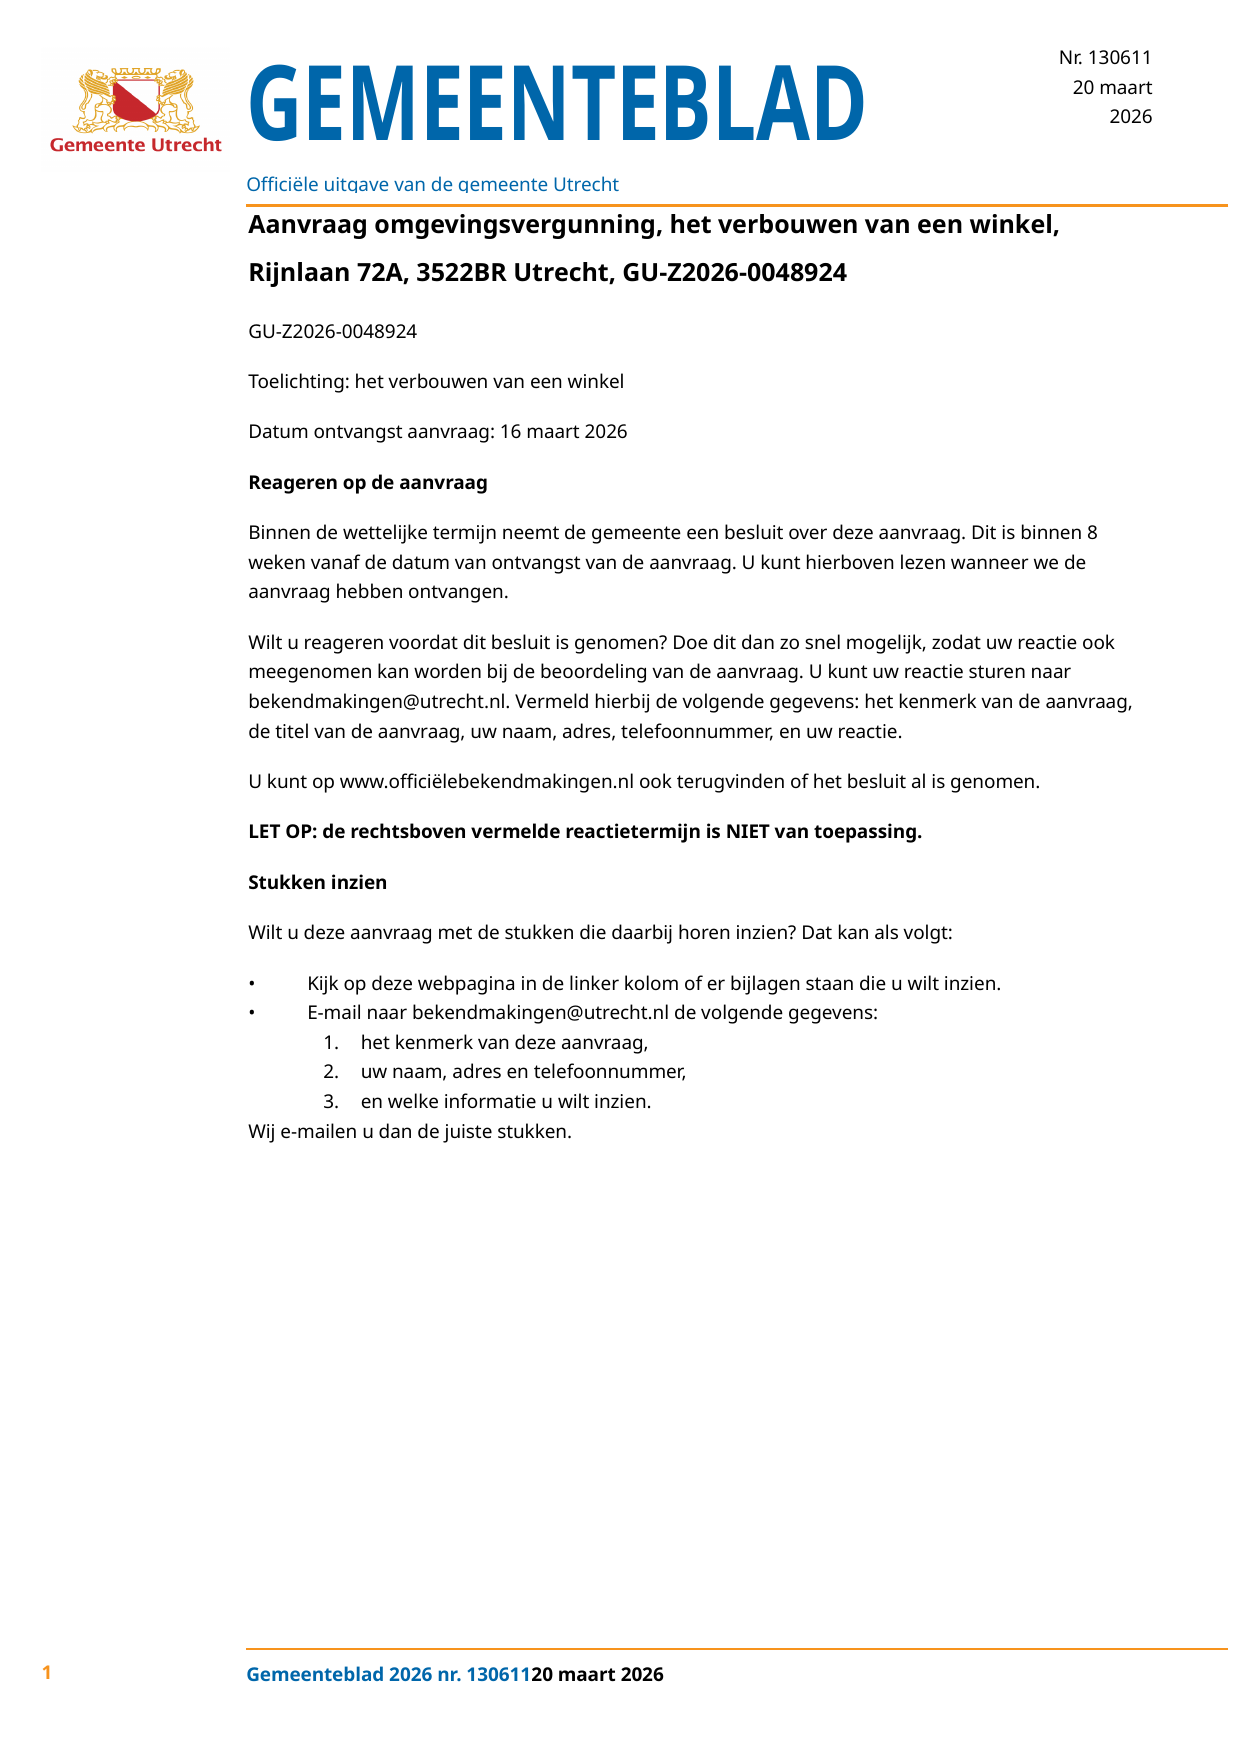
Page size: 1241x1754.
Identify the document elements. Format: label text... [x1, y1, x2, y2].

list Kijk op deze webpagina in de linker kolom of er bijlagen staan die u wilt inzien. [248, 970, 1152, 996]
text Binnen de wettelijke termijn neemt de gemeente een besluit over deze aanvraag. Dit is binnen 8 weken vanaf de datum van ontvangst van de aanvraag. U kunt hierboven lezen wanneer we de aanvraag hebben ontvangen. [248, 519, 1152, 604]
text U kunt op www.officiëlebekendmakingen.nl ook terugvinden of het besluit al is genomen. [248, 768, 1152, 794]
text Aanvraag omgevingsvergunning, het verbouwen van een winkel, Rijnlaan 72A, 3522BR Utrecht, GU-Z2026-0048924 [248, 207, 1152, 288]
list en welke informatie u wilt inzien. [323, 1088, 1152, 1114]
list het kenmerk van deze aanvraag, [323, 1029, 1152, 1055]
text Wilt u reageren voordat dit besluit is genomen? Doe dit dan zo snel mogelijk, zodat uw reactie ook meegenomen kan worden bij de beoordeling van de aanvraag. U kunt uw reactie sturen naar bekendmakingen@utrecht.nl. Vermeld hierbij de volgende gegevens: het kenmerk van de aanvraag, de titel van de aanvraag, uw naam, adres, telefoonnummer, en uw reactie. [248, 629, 1152, 744]
text LET OP: de rechtsboven vermelde reactietermijn is NIET van toepassing. [248, 819, 1152, 844]
text Stukken inzien [248, 869, 1152, 895]
text GU-Z2026-0048924 [248, 318, 1152, 344]
text Wilt u deze aanvraag met de stukken die daarbij horen inzien? Dat kan als volgt: [248, 919, 1152, 945]
list uw naam, adres en telefoonnummer, [323, 1059, 1152, 1084]
text Reageren op de aanvraag [248, 469, 1152, 495]
text Wij e-mailen u dan de juiste stukken. [248, 1118, 1152, 1144]
text Toelichting: het verbouwen van een winkel [248, 368, 1152, 394]
picture [41, 47, 231, 172]
list E-mail naar bekendmakingen@utrecht.nl de volgende gegevens: [248, 999, 1152, 1025]
text Datum ontvangst aanvraag: 16 maart 2026 [248, 419, 1152, 444]
